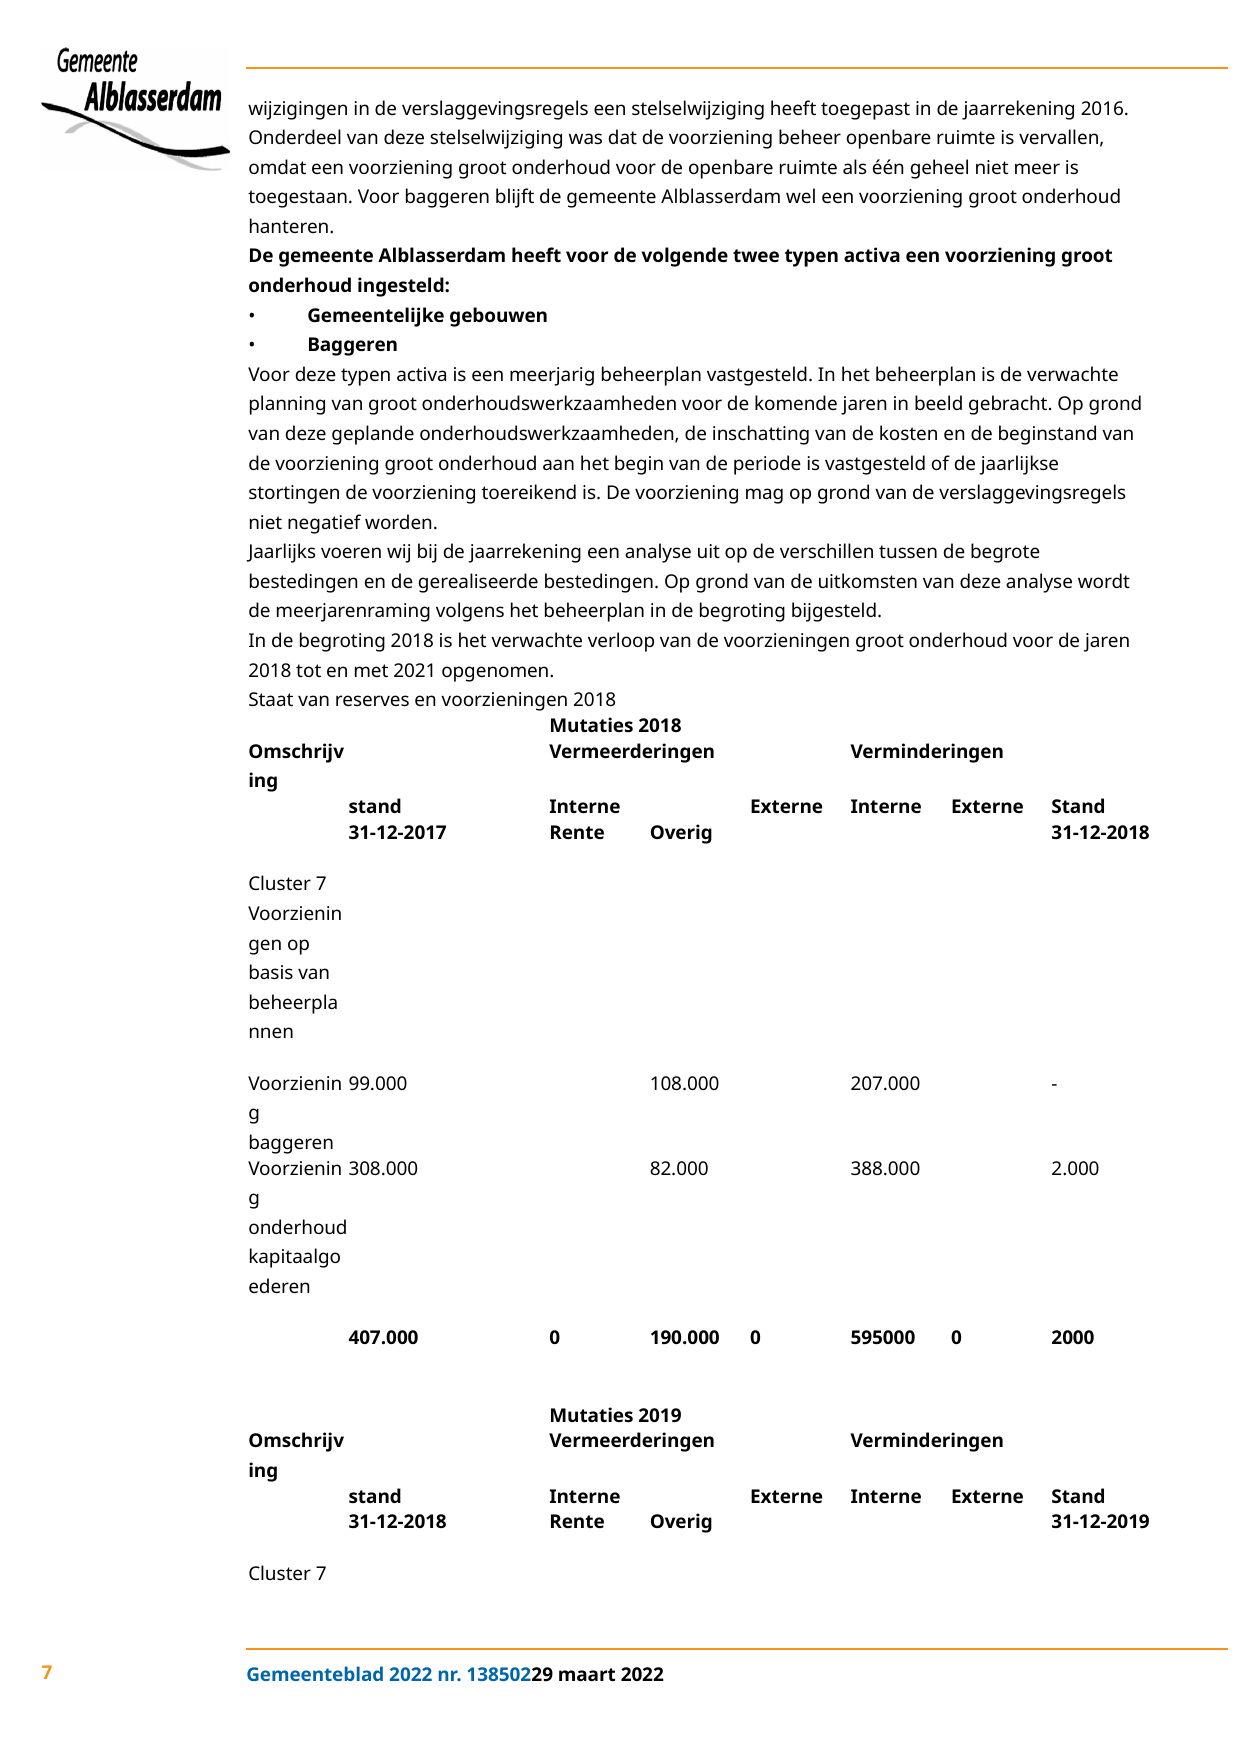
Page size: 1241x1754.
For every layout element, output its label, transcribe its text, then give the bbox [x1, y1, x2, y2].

table_header [850, 687, 951, 712]
table_cell [248, 1509, 348, 1534]
table_cell [750, 1428, 850, 1483]
table_cell [750, 1299, 850, 1324]
table_cell [348, 1299, 449, 1324]
table_cell 108.000 [650, 1070, 750, 1155]
table_cell [850, 845, 951, 871]
table_cell 31-12-2018 [348, 1509, 449, 1534]
table_cell [750, 1402, 850, 1427]
text Jaarlijks voeren wij bij de jaarrekening een analyse uit op de verschillen tussen de begrote bestedingen en de gerealiseerde bestedingen. Op grond van de uitkomsten van deze analyse wordt de meerjarenraming volgens het beheerplan in de begroting bijgesteld. [248, 538, 1152, 623]
table_cell [1051, 845, 1152, 871]
table_cell [549, 1070, 649, 1155]
table_cell [248, 1325, 348, 1350]
table_cell [248, 1376, 348, 1402]
table_cell [549, 871, 649, 1044]
table_cell Omschrijving [248, 1428, 348, 1483]
table_cell Vermeerderingen [549, 1428, 750, 1483]
table_cell [348, 738, 449, 793]
table_cell [750, 845, 850, 871]
table_cell [449, 819, 549, 845]
table_cell [1051, 871, 1152, 1044]
table_cell Omschrijving [248, 738, 348, 793]
table_header [1051, 687, 1152, 712]
table_cell [449, 1155, 549, 1299]
table_cell [951, 871, 1051, 1044]
table_cell [951, 1070, 1051, 1155]
table_cell [850, 871, 951, 1044]
table_cell [951, 1402, 1051, 1427]
table_cell Externe [951, 1483, 1051, 1508]
table_cell [348, 1402, 449, 1427]
table_cell 99.000 [348, 1070, 449, 1155]
table_cell [449, 845, 549, 871]
table_cell Cluster 7 Voorzieningen op basis van beheerplannen [248, 871, 348, 1044]
table_cell [650, 1044, 750, 1070]
table_cell [650, 871, 750, 1044]
text wijzigingen in de verslaggevingsregels een stelselwijziging heeft toegepast in de jaarrekening 2016. Onderdeel van deze stelselwijziging was dat de voorziening beheer openbare ruimte is vervallen, omdat een voorziening groot onderhoud voor de openbare ruimte als één geheel niet meer is toegestaan. Voor baggeren blijft de gemeente Alblasserdam wel een voorziening groot onderhoud hanteren. [248, 95, 1152, 239]
table_cell Vermeerderingen [549, 738, 850, 793]
table_cell Verminderingen [850, 738, 1051, 793]
table_cell stand [348, 793, 449, 819]
table_cell [1051, 738, 1152, 793]
picture [41, 47, 231, 172]
table_cell [348, 1350, 449, 1376]
table_cell [449, 1560, 549, 1586]
table_cell [850, 1509, 951, 1534]
table_cell [1051, 1534, 1152, 1560]
table_cell [449, 1483, 549, 1508]
table_cell stand [348, 1483, 449, 1508]
table_header Staat van reserves en voorzieningen 2018 [248, 687, 649, 712]
table_cell [750, 1534, 850, 1560]
table_cell [248, 1350, 348, 1376]
table_cell 0 [549, 1325, 649, 1350]
table_cell [1051, 1402, 1152, 1427]
table_cell [951, 1534, 1051, 1560]
table_cell Interne [549, 793, 750, 819]
table_cell [449, 793, 549, 819]
table_cell [750, 1560, 850, 1586]
table_header [951, 687, 1051, 712]
table_cell [549, 1534, 649, 1560]
table_cell [850, 1560, 951, 1586]
list Baggeren [248, 331, 1152, 357]
table_cell 82.000 [650, 1155, 750, 1299]
table_cell [549, 1350, 649, 1376]
table_cell [449, 1325, 549, 1350]
table_cell [1051, 1560, 1152, 1586]
table_cell [449, 1350, 549, 1376]
table_cell [750, 871, 850, 1044]
table_cell [750, 1350, 850, 1376]
table_cell [449, 712, 549, 738]
table_cell [650, 1376, 750, 1402]
table_cell [348, 1560, 449, 1586]
table_cell [248, 845, 348, 871]
table_cell [850, 1402, 951, 1427]
table_cell 2.000 [1051, 1155, 1152, 1299]
table_cell Interne [850, 1483, 951, 1508]
table_cell 0 [951, 1325, 1051, 1350]
table_cell 31-12-2017 [348, 819, 449, 845]
table_cell [449, 1044, 549, 1070]
table_cell [951, 1560, 1051, 1586]
table_cell [650, 1299, 750, 1324]
table_cell [348, 1044, 449, 1070]
table_cell 207.000 [850, 1070, 951, 1155]
table_cell Rente [549, 1509, 649, 1534]
table_cell [248, 819, 348, 845]
table_cell [650, 1350, 750, 1376]
table_cell [650, 1534, 750, 1560]
table_cell [1051, 1299, 1152, 1324]
table_cell [449, 738, 549, 793]
table_cell [650, 1483, 750, 1508]
table_cell [549, 1560, 649, 1586]
text De gemeente Alblasserdam heeft voor de volgende twee typen activa een voorziening groot onderhoud ingesteld: [248, 243, 1152, 298]
table_cell 31-12-2018 [1051, 819, 1152, 845]
table_cell [951, 845, 1051, 871]
table_cell [850, 1299, 951, 1324]
table_cell [348, 845, 449, 871]
table_cell 190.000 [650, 1325, 750, 1350]
table_cell Externe [951, 793, 1051, 819]
table_cell [1051, 1428, 1152, 1483]
table_cell [348, 1534, 449, 1560]
table_cell 2000 [1051, 1325, 1152, 1350]
text In de begroting 2018 is het verwachte verloop van de voorzieningen groot onderhoud voor de jaren 2018 tot en met 2021 opgenomen. [248, 627, 1152, 683]
table_cell 31-12-2019 [1051, 1509, 1152, 1534]
table_cell [850, 1534, 951, 1560]
table_cell [951, 1299, 1051, 1324]
table_cell Rente [549, 819, 649, 845]
table_cell [951, 1376, 1051, 1402]
table_cell [549, 1155, 649, 1299]
table_cell [750, 1509, 850, 1534]
table_cell [348, 1376, 449, 1402]
table_cell [449, 1534, 549, 1560]
table_cell [248, 1044, 348, 1070]
table_cell [951, 819, 1051, 845]
table_cell [248, 793, 348, 819]
table_cell [549, 1376, 649, 1402]
table_cell [850, 1350, 951, 1376]
table_cell [650, 845, 750, 871]
table_cell [348, 871, 449, 1044]
table_cell [248, 1534, 348, 1560]
table_cell 388.000 [850, 1155, 951, 1299]
table_cell [750, 1376, 850, 1402]
table_cell [1051, 1376, 1152, 1402]
table_cell Overig [650, 1509, 750, 1534]
table_cell [248, 1299, 348, 1324]
table_cell Interne [549, 1483, 649, 1508]
table_cell [650, 1560, 750, 1586]
table_cell [549, 1299, 649, 1324]
table_cell [1051, 1350, 1152, 1376]
table_cell [248, 1483, 348, 1508]
table_header [750, 687, 850, 712]
table_cell Stand [1051, 1483, 1152, 1508]
table_cell [449, 1299, 549, 1324]
table_cell [951, 1350, 1051, 1376]
table_cell Interne [850, 793, 951, 819]
table_cell [449, 1509, 549, 1534]
table_cell [449, 1376, 549, 1402]
table_cell [951, 1509, 1051, 1534]
table_cell Stand [1051, 793, 1152, 819]
text Voor deze typen activa is een meerjarig beheerplan vastgesteld. In het beheerplan is de verwachte planning van groot onderhoudswerkzaamheden voor de komende jaren in beeld gebracht. Op grond van deze geplande onderhoudswerkzaamheden, de inschatting van de kosten en de beginstand van de voorziening groot onderhoud aan het begin van de periode is vastgesteld of de jaarlijkse stortingen de voorziening toereikend is. De voorziening mag op grond van de verslaggevingsregels niet negatief worden. [248, 361, 1152, 535]
table_cell - [1051, 1070, 1152, 1155]
table_cell [951, 1155, 1051, 1299]
table_cell [449, 1402, 549, 1427]
table_cell Mutaties 2019 [549, 1402, 750, 1427]
table_cell Overig [650, 819, 750, 845]
table_cell 308.000 [348, 1155, 449, 1299]
table_cell [750, 1070, 850, 1155]
table_cell Cluster 7 [248, 1560, 348, 1586]
table_cell [750, 819, 850, 845]
table_cell [850, 1376, 951, 1402]
table_cell Voorziening onderhoud kapitaalgoederen [248, 1155, 348, 1299]
table_cell [951, 1044, 1051, 1070]
table_cell 0 [750, 1325, 850, 1350]
table_cell [348, 1428, 449, 1483]
table_cell Externe [750, 793, 850, 819]
table_cell [348, 712, 449, 738]
list Gemeentelijke gebouwen [248, 302, 1152, 328]
table_header [650, 687, 750, 712]
table_cell [248, 1402, 348, 1427]
table_cell Mutaties 2018 [549, 712, 1152, 738]
table_cell 407.000 [348, 1325, 449, 1350]
table_cell [248, 712, 348, 738]
table_cell [549, 845, 649, 871]
table_cell [750, 1044, 850, 1070]
table_cell [549, 1044, 649, 1070]
table_cell [850, 819, 951, 845]
table_cell [750, 1155, 850, 1299]
table_cell [449, 1070, 549, 1155]
table_cell Externe [750, 1483, 850, 1508]
table_cell Verminderingen [850, 1428, 1051, 1483]
table_cell [1051, 1044, 1152, 1070]
table_cell [449, 871, 549, 1044]
table_cell Voorziening baggeren [248, 1070, 348, 1155]
table_cell [449, 1428, 549, 1483]
table_cell 595000 [850, 1325, 951, 1350]
table_cell [850, 1044, 951, 1070]
